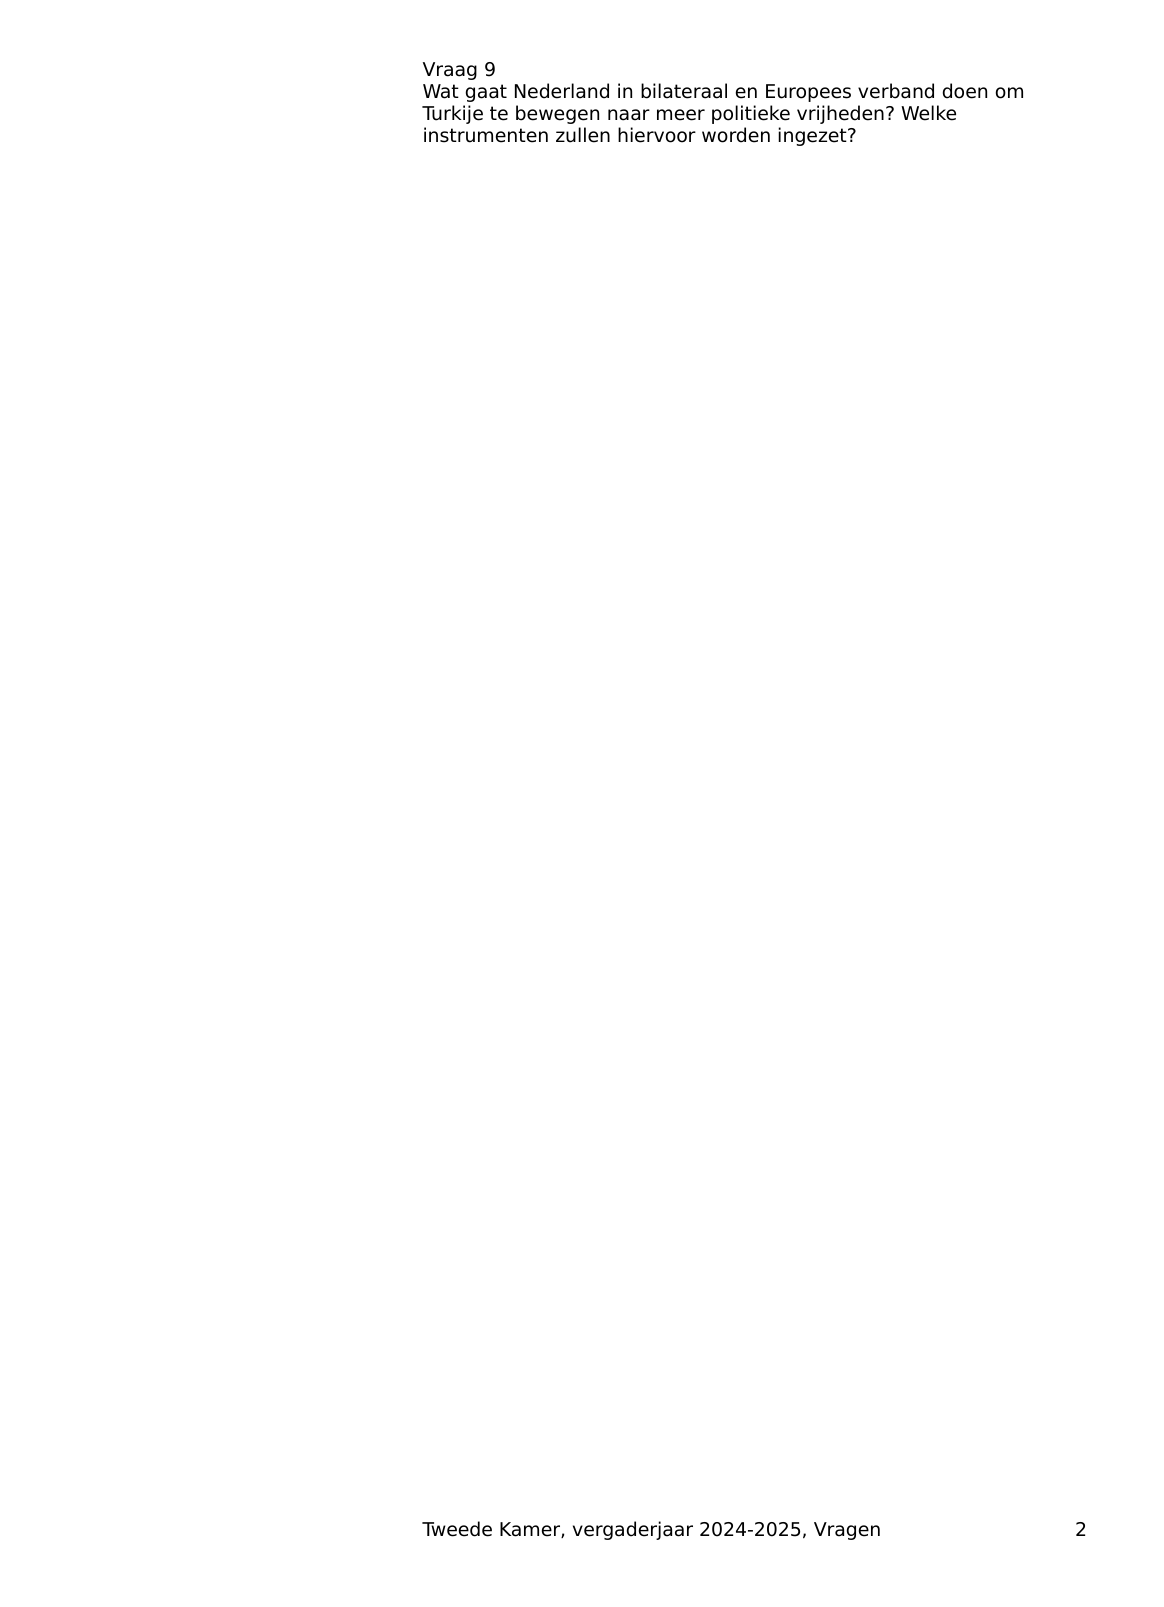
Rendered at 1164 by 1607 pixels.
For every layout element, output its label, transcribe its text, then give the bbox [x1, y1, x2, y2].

text Vraag 9 [422, 59, 1087, 81]
text Wat gaat Nederland in bilateraal en Europees verband doen om Turkije te bewegen naar meer politieke vrijheden? Welke instrumenten zullen hiervoor worden ingezet? [422, 81, 1087, 147]
